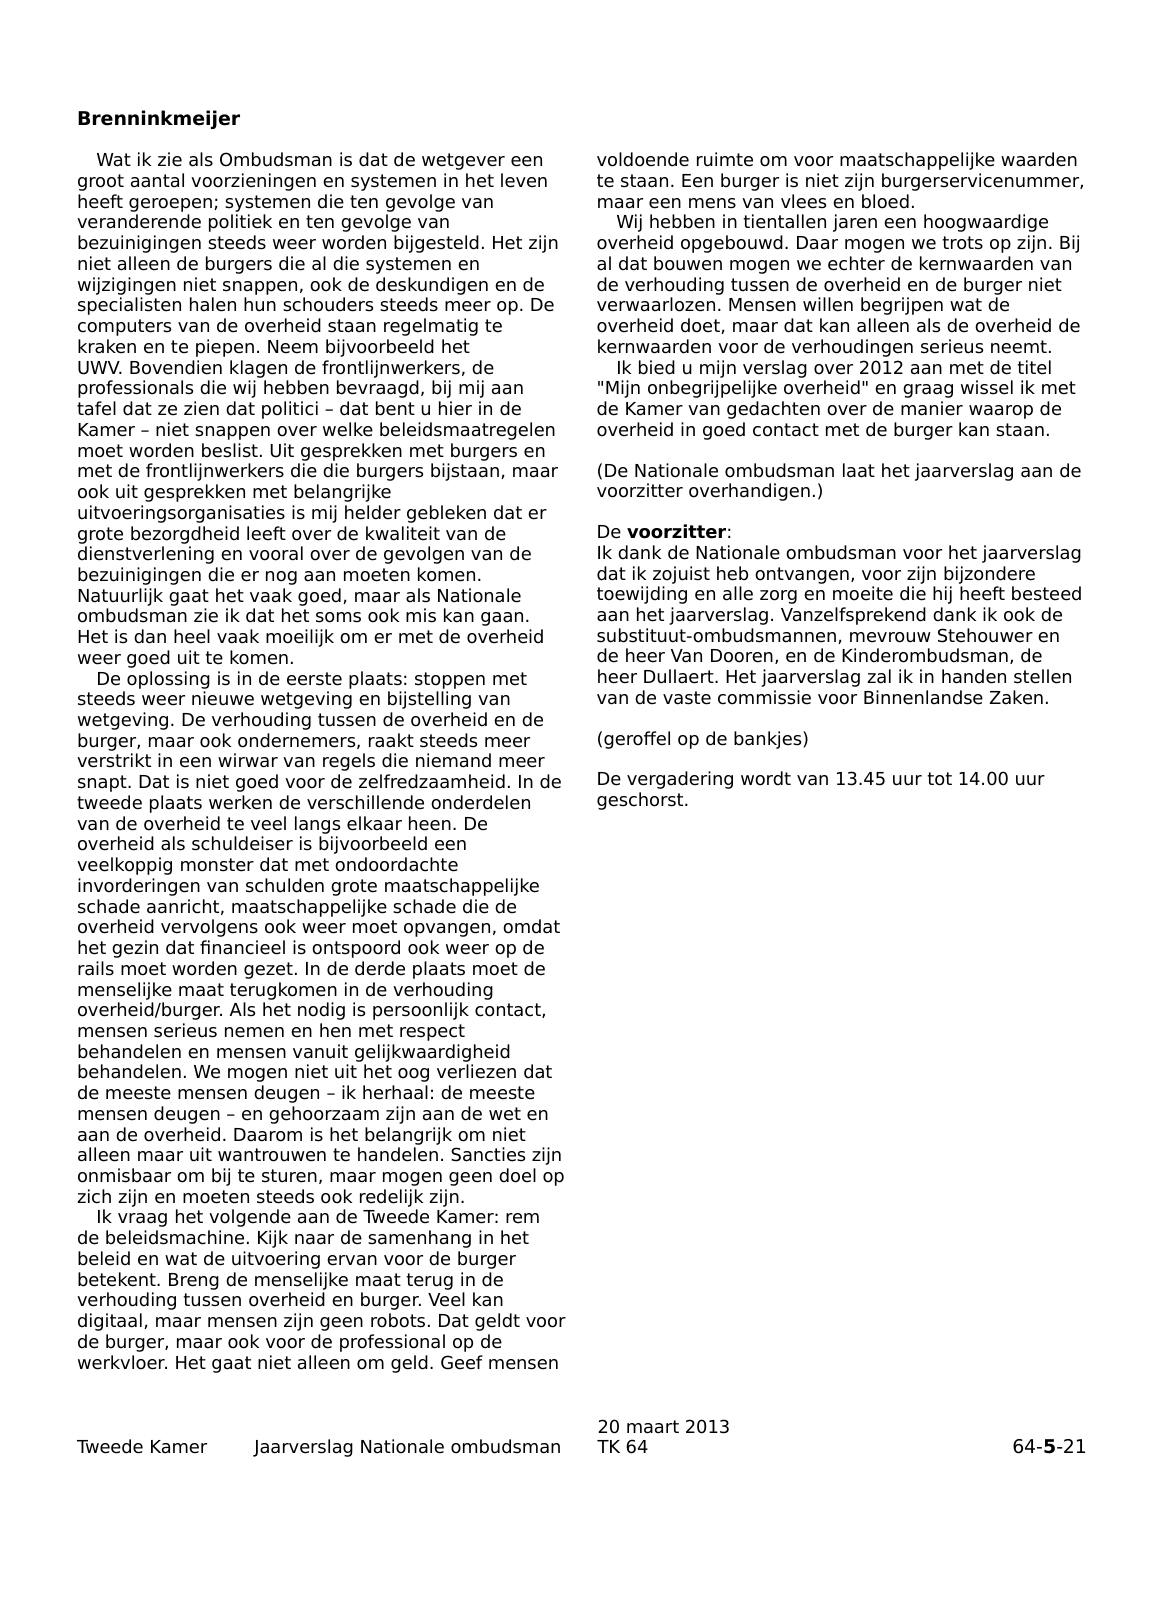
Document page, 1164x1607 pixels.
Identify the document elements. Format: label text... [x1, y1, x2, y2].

text Wat ik zie als Ombudsman is dat de wetgever een groot aantal voorzieningen en systemen in het leven heeft geroepen; systemen die ten gevolge van veranderende politiek en ten gevolge van bezuinigingen steeds weer worden bijgesteld. Het zijn niet alleen de burgers die al die systemen en wijzigingen niet snappen, ook de deskundigen en de specialisten halen hun schouders steeds meer op. De computers van de overheid staan regelmatig te kraken en te piepen. Neem bijvoorbeeld het UWV. Bovendien klagen de frontlijnwerkers, de professionals die wij hebben bevraagd, bij mij aan tafel dat ze zien dat politici – dat bent u hier in de Kamer – niet snappen over welke beleidsmaatregelen moet worden beslist. Uit gesprekken met burgers en met de frontlijnwerkers die die burgers bijstaan, maar ook uit gesprekken met belangrijke uitvoeringsorganisaties is mij helder gebleken dat er grote bezorgdheid leeft over de kwaliteit van de dienstverlening en vooral over de gevolgen van de bezuinigingen die er nog aan moeten komen. Natuurlijk gaat het vaak goed, maar als Nationale ombudsman zie ik dat het soms ook mis kan gaan. Het is dan heel vaak moeilijk om er met de overheid weer goed uit te komen. [77, 150, 567, 668]
text (De Nationale ombudsman laat het jaarverslag aan de voorzitter overhandigen.) [596, 460, 1087, 502]
text De oplossing is in de eerste plaats: stoppen met steeds weer nieuwe wetgeving en bijstelling van wetgeving. De verhouding tussen de overheid en de burger, maar ook ondernemers, raakt steeds meer verstrikt in een wirwar van regels die niemand meer snapt. Dat is niet goed voor de zelfredzaamheid. In de tweede plaats werken de verschillende onderdelen van de overheid te veel langs elkaar heen. De overheid als schuldeiser is bijvoorbeeld een veelkoppig monster dat met ondoordachte invorderingen van schulden grote maatschappelijke schade aanricht, maatschappelijke schade die de overheid vervolgens ook weer moet opvangen, omdat het gezin dat financieel is ontspoord ook weer op de rails moet worden gezet. In de derde plaats moet de menselijke maat terugkomen in de verhouding overheid/burger. Als het nodig is persoonlijk contact, mensen serieus nemen en hen met respect behandelen en mensen vanuit gelijkwaardigheid behandelen. We mogen niet uit het oog verliezen dat de meeste mensen deugen – ik herhaal: de meeste mensen deugen – en gehoorzaam zijn aan de wet en aan de overheid. Daarom is het belangrijk om niet alleen maar uit wantrouwen te handelen. Sancties zijn onmisbaar om bij te sturen, maar mogen geen doel op zich zijn en moeten steeds ook redelijk zijn. [77, 668, 567, 1207]
text (geroffel op de bankjes) [596, 728, 1087, 749]
text Ik bied u mijn verslag over 2012 aan met de titel "Mijn onbegrijpelijke overheid" en graag wissel ik met de Kamer van gedachten over de manier waarop de overheid in goed contact met de burger kan staan. [596, 357, 1087, 440]
text voldoende ruimte om voor maatschappelijke waarden te staan. Een burger is niet zijn burgerservicenummer, maar een mens van vlees en bloed. [596, 150, 1087, 212]
text De vergadering wordt van 13.45 uur tot 14.00 uur geschorst. [596, 769, 1087, 811]
text De voorzitter: [596, 522, 1087, 543]
text Ik dank de Nationale ombudsman voor het jaarverslag dat ik zojuist heb ontvangen, voor zijn bijzondere toewijding en alle zorg en moeite die hij heeft besteed aan het jaarverslag. Vanzelfsprekend dank ik ook de substituut-ombudsmannen, mevrouw Stehouwer en de heer Van Dooren, en de Kinderombudsman, de heer Dullaert. Het jaarverslag zal ik in handen stellen van de vaste commissie voor Binnenlandse Zaken. [596, 543, 1087, 708]
text Wij hebben in tientallen jaren een hoogwaardige overheid opgebouwd. Daar mogen we trots op zijn. Bij al dat bouwen mogen we echter de kernwaarden van de verhouding tussen de overheid en de burger niet verwaarlozen. Mensen willen begrijpen wat de overheid doet, maar dat kan alleen als de overheid de kernwaarden voor de verhoudingen serieus neemt. [596, 212, 1087, 357]
text Ik vraag het volgende aan de Tweede Kamer: rem de beleidsmachine. Kijk naar de samenhang in het beleid en wat de uitvoering ervan voor de burger betekent. Breng de menselijke maat terug in de verhouding tussen overheid en burger. Veel kan digitaal, maar mensen zijn geen robots. Dat geldt voor de burger, maar ook voor de professional op de werkvloer. Het gaat niet alleen om geld. Geef mensen [77, 1207, 567, 1373]
